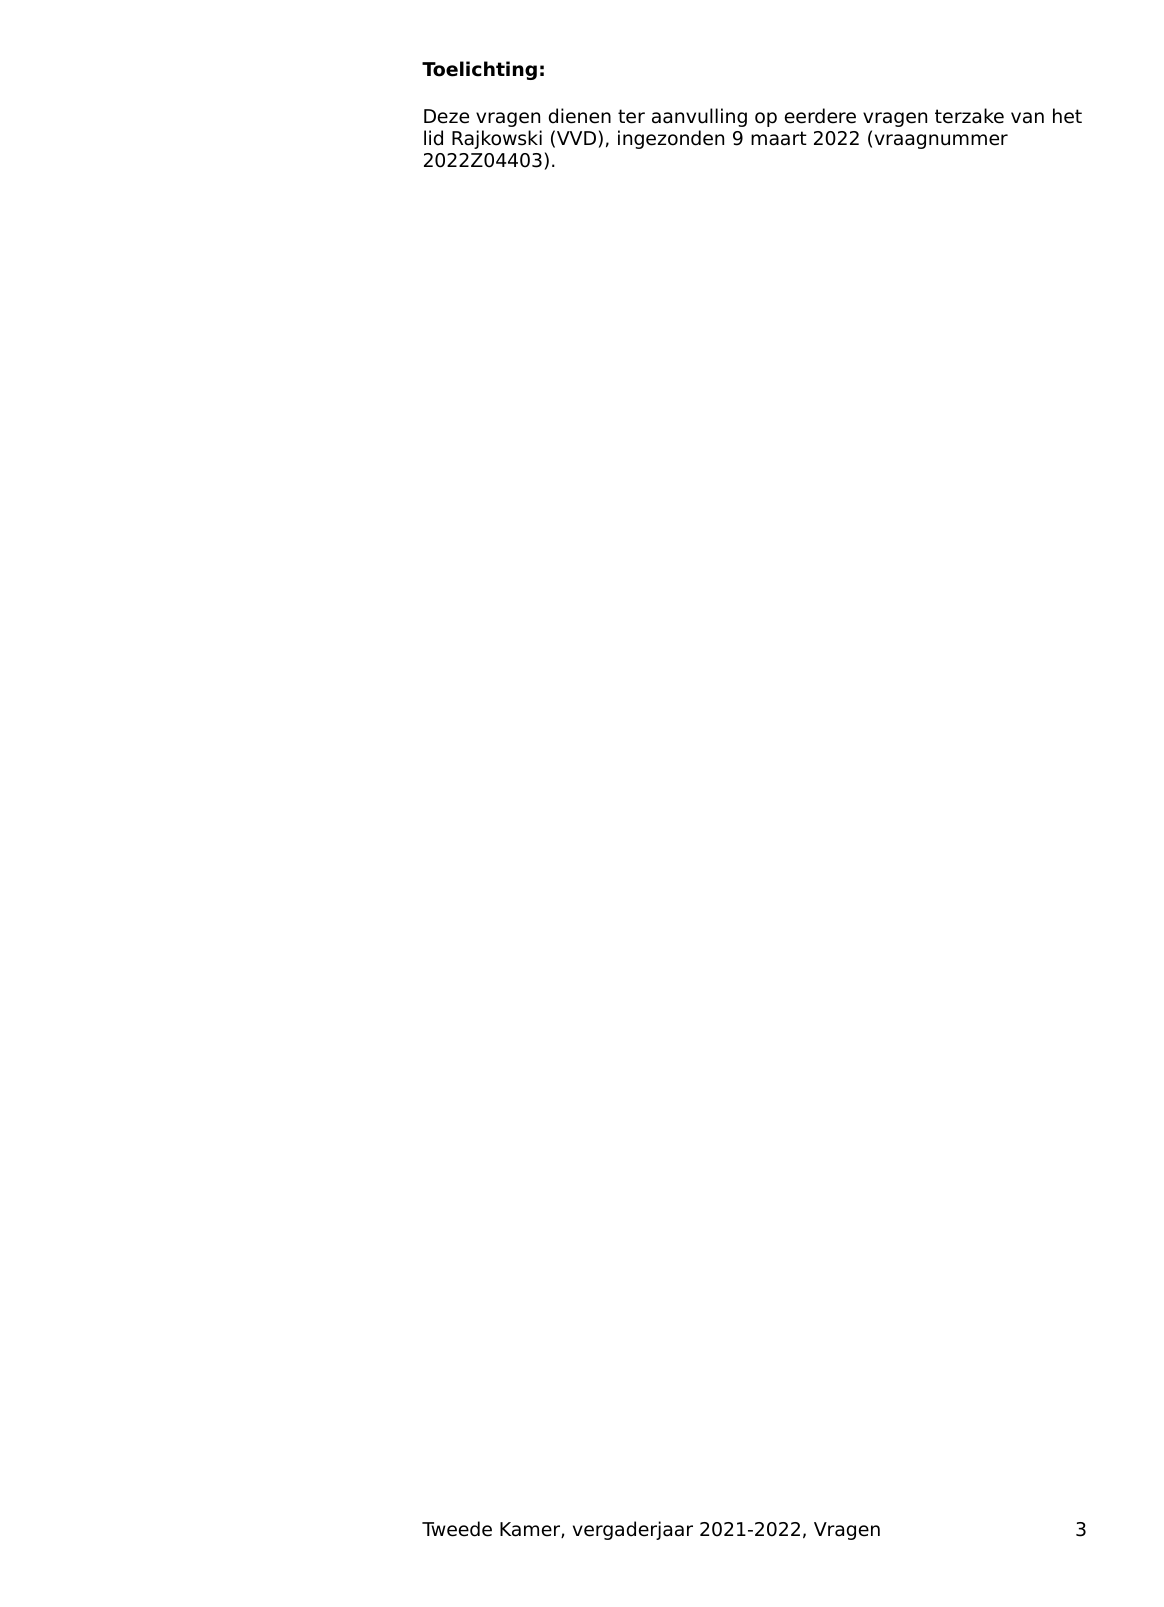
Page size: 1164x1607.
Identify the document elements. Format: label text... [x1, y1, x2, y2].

text Deze vragen dienen ter aanvulling op eerdere vragen terzake van het lid Rajkowski (VVD), ingezonden 9 maart 2022 (vraagnummer 2022Z04403). [422, 106, 1087, 172]
subtitle Toelichting: [422, 59, 1087, 81]
